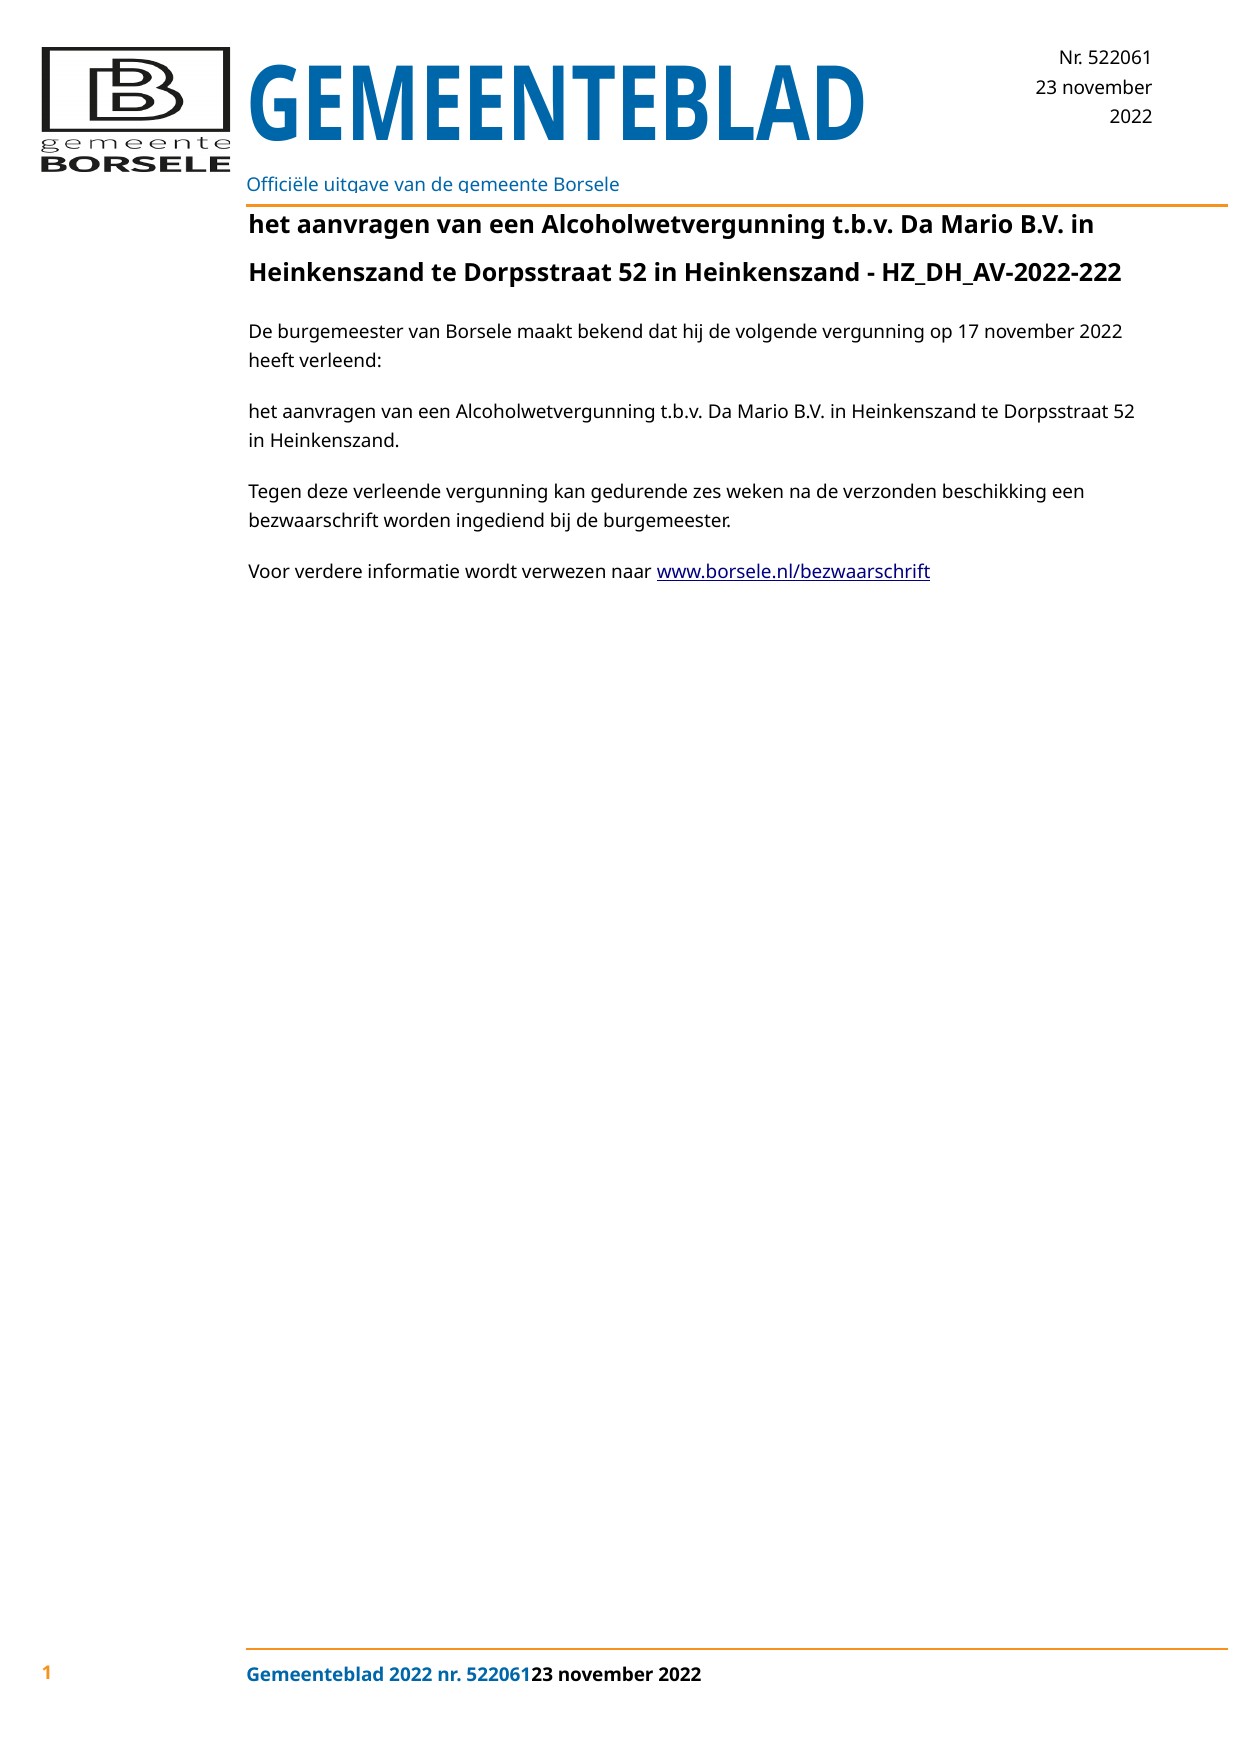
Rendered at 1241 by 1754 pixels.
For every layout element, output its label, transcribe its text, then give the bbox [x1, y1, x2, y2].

text het aanvragen van een Alcoholwetvergunning t.b.v. Da Mario B.V. in Heinkenszand te Dorpsstraat 52 in Heinkenszand - HZ_DH_AV-2022-222 [248, 207, 1152, 288]
text Voor verdere informatie wordt verwezen naar www.borsele.nl/bezwaarschrift [248, 558, 1152, 584]
text De burgemeester van Borsele maakt bekend dat hij de volgende vergunning op 17 november 2022 heeft verleend: [248, 318, 1152, 373]
picture [41, 47, 231, 172]
text het aanvragen van een Alcoholwetvergunning t.b.v. Da Mario B.V. in Heinkenszand te Dorpsstraat 52 in Heinkenszand. [248, 398, 1152, 453]
text Tegen deze verleende vergunning kan gedurende zes weken na de verzonden beschikking een bezwaarschrift worden ingediend bij de burgemeester. [248, 478, 1152, 533]
